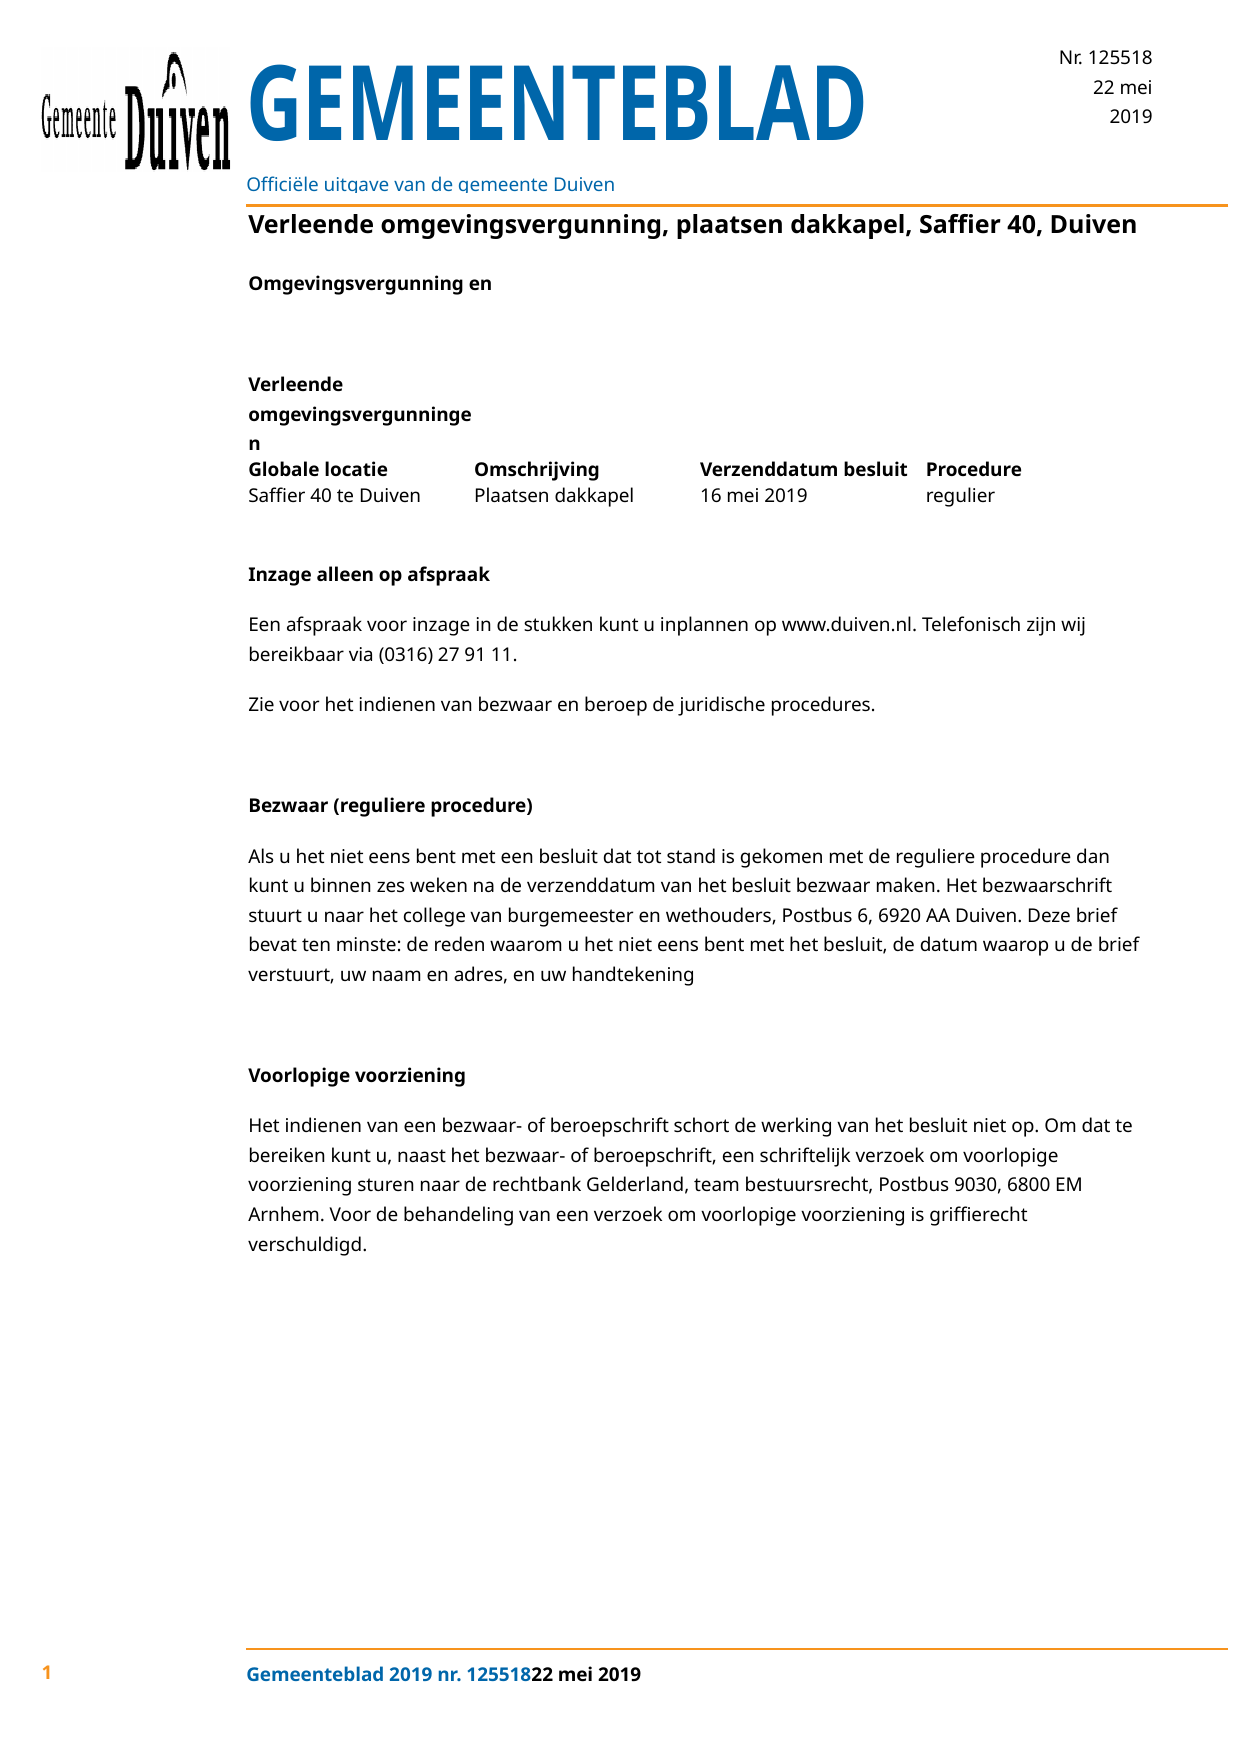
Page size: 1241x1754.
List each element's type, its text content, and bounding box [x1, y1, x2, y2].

text Het indienen van een bezwaar- of beroepschrift schort de werking van het besluit niet op. Om dat te bereiken kunt u, naast het bezwaar- of beroepschrift, een schriftelijk verzoek om voorlopige voorziening sturen naar de rechtbank Gelderland, team bestuursrecht, Postbus 9030, 6800 EM Arnhem. Voor de behandeling van een verzoek om voorlopige voorziening is griffierecht verschuldigd. [248, 1112, 1152, 1257]
table_cell Saffier 40 te Duiven [248, 482, 474, 508]
text Bezwaar (reguliere procedure) [248, 792, 1152, 818]
text Een afspraak voor inzage in de stukken kunt u inplannen op www.duiven.nl. Telefonisch zijn wij bereikbaar via (0316) 27 91 11. [248, 612, 1152, 667]
table_cell Omschrijving [474, 456, 700, 482]
text Inzage alleen op afspraak [248, 561, 1152, 587]
table_cell 16 mei 2019 [700, 482, 926, 508]
text Als u het niet eens bent met een besluit dat tot stand is gekomen met de reguliere procedure dan kunt u binnen zes weken na de verzenddatum van het besluit bezwaar maken. Het bezwaarschrift stuurt u naar het college van burgemeester en wethouders, Postbus 6, 6920 AA Duiven. Deze brief bevat ten minste: de reden waarom u het niet eens bent met het besluit, de datum waarop u de brief verstuurt, uw naam en adres, en uw handtekening [248, 843, 1152, 987]
text Zie voor het indienen van bezwaar en beroep de juridische procedures. [248, 692, 1152, 717]
text Voorlopige voorziening [248, 1062, 1152, 1088]
table_header Verleende omgevingsvergunningen [248, 371, 474, 456]
table_cell Plaatsen dakkapel [474, 482, 700, 508]
table_cell regulier [926, 482, 1152, 508]
table_cell Verzenddatum besluit [700, 456, 926, 482]
text Verleende omgevingsvergunning, plaatsen dakkapel, Saffier 40, Duiven [248, 207, 1152, 241]
picture [41, 47, 231, 172]
table_cell Procedure [926, 456, 1152, 482]
text Omgevingsvergunning en [248, 270, 1152, 296]
table_cell Globale locatie [248, 456, 474, 482]
